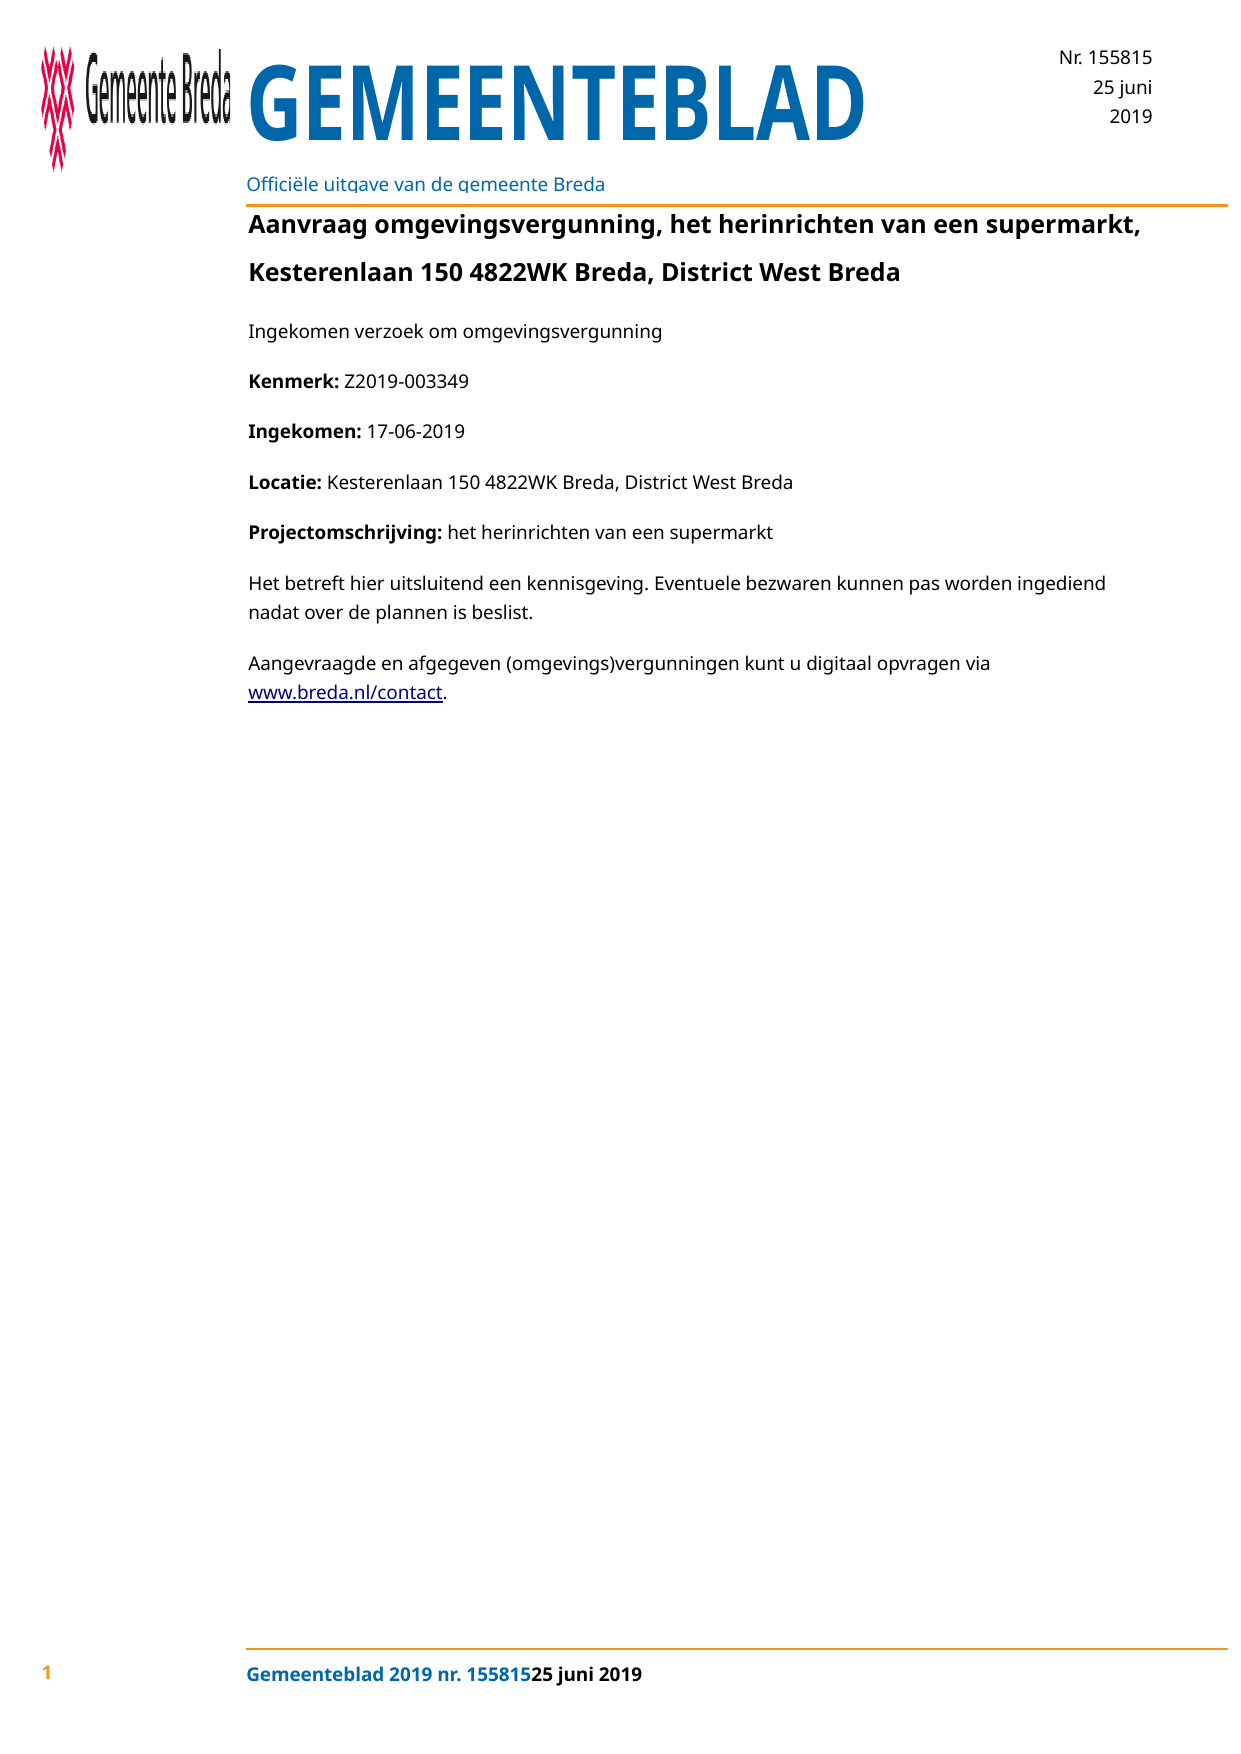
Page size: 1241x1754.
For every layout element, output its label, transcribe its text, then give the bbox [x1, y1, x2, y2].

text Kenmerk: Z2019-003349 [248, 368, 1152, 394]
text Het betreft hier uitsluitend een kennisgeving. Eventuele bezwaren kunnen pas worden ingediend nadat over de plannen is beslist. [248, 570, 1152, 625]
text Ingekomen: 17-06-2019 [248, 419, 1152, 444]
text Aanvraag omgevingsvergunning, het herinrichten van een supermarkt, Kesterenlaan 150 4822WK Breda, District West Breda [248, 207, 1152, 288]
text Projectomschrijving: het herinrichten van een supermarkt [248, 519, 1152, 545]
picture [41, 47, 231, 172]
text Locatie: Kesterenlaan 150 4822WK Breda, District West Breda [248, 469, 1152, 495]
text Aangevraagde en afgegeven (omgevings)vergunningen kunt u digitaal opvragen via www.breda.nl/contact. [248, 650, 1152, 705]
text Ingekomen verzoek om omgevingsvergunning [248, 318, 1152, 344]
